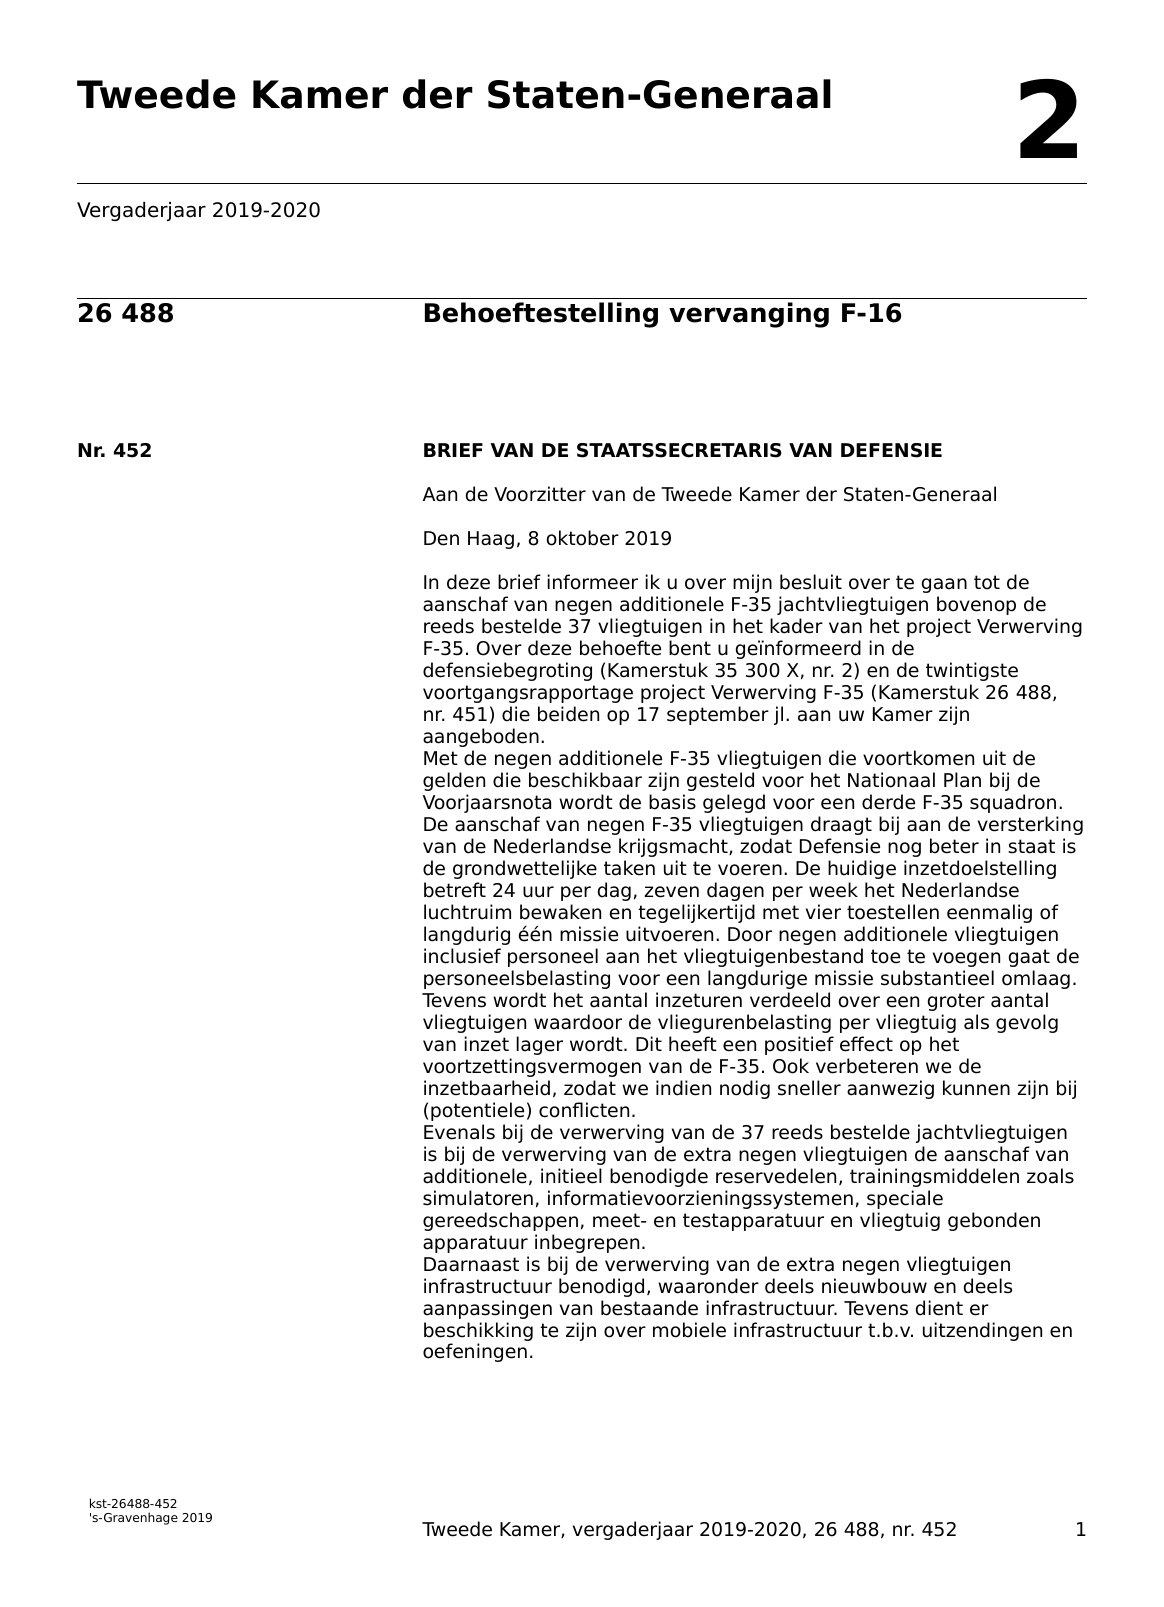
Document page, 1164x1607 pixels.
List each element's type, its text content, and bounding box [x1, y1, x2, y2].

table_cell Vergaderjaar 2019-2020 [77, 184, 1087, 298]
text Den Haag, 8 oktober 2019 [422, 528, 1087, 550]
subtitle Nr. 452 BRIEF VAN DE STAATSSECRETARIS VAN DEFENSIE [77, 440, 1087, 462]
text Daarnaast is bij de verwerving van de extra negen vliegtuigen infrastructuur benodigd, waaronder deels nieuwbouw en deels aanpassingen van bestaande infrastructuur. Tevens dient er beschikking te zijn over mobiele infrastructuur t.b.v. uitzendingen en oefeningen. [422, 1253, 1087, 1363]
text kst-26488-452 [88, 1497, 323, 1511]
text In deze brief informeer ik u over mijn besluit over te gaan tot de aanschaf van negen additionele F-35 jachtvliegtuigen bovenop de reeds bestelde 37 vliegtuigen in het kader van het project Verwerving F-35. Over deze behoefte bent u geïnformeerd in de defensiebegroting (Kamerstuk 35 300 X, nr. 2) en de twintigste voortgangsrapportage project Verwerving F-35 (Kamerstuk 26 488, nr. 451) die beiden op 17 september jl. aan uw Kamer zijn aangeboden. [422, 572, 1087, 748]
table_header Tweede Kamer der Staten-Generaal [77, 59, 886, 183]
text Met de negen additionele F-35 vliegtuigen die voortkomen uit de gelden die beschikbaar zijn gesteld voor het Nationaal Plan bij de Voorjaarsnota wordt de basis gelegd voor een derde F-35 squadron. De aanschaf van negen F-35 vliegtuigen draagt bij aan de versterking van de Nederlandse krijgsmacht, zodat Defensie nog beter in staat is de grondwettelijke taken uit te voeren. De huidige inzetdoelstelling betreft 24 uur per dag, zeven dagen per week het Nederlandse luchtruim bewaken en tegelijkertijd met vier toestellen eenmalig of langdurig één missie uitvoeren. Door negen additionele vliegtuigen inclusief personeel aan het vliegtuigenbestand toe te voegen gaat de personeelsbelasting voor een langdurige missie substantieel omlaag. Tevens wordt het aantal inzeturen verdeeld over een groter aantal vliegtuigen waardoor de vliegurenbelasting per vliegtuig als gevolg van inzet lager wordt. Dit heeft een positief effect op het voortzettingsvermogen van de F-35. Ook verbeteren we de inzetbaarheid, zodat we indien nodig sneller aanwezig kunnen zijn bij (potentiele) conflicten. [422, 748, 1087, 1122]
text Evenals bij de verwerving van de 37 reeds bestelde jachtvliegtuigen is bij de verwerving van de extra negen vliegtuigen de aanschaf van additionele, initieel benodigde reservedelen, trainingsmiddelen zoals simulatoren, informatievoorzieningssystemen, speciale gereedschappen, meet- en testapparatuur en vliegtuig gebonden apparatuur inbegrepen. [422, 1122, 1087, 1253]
table_header 2 [886, 59, 1087, 183]
text Aan de Voorzitter van de Tweede Kamer der Staten-Generaal [422, 484, 1087, 506]
subtitle 26 488 Behoeftestelling vervanging F-16 [77, 299, 1087, 329]
text 's-Gravenhage 2019 [88, 1511, 323, 1525]
